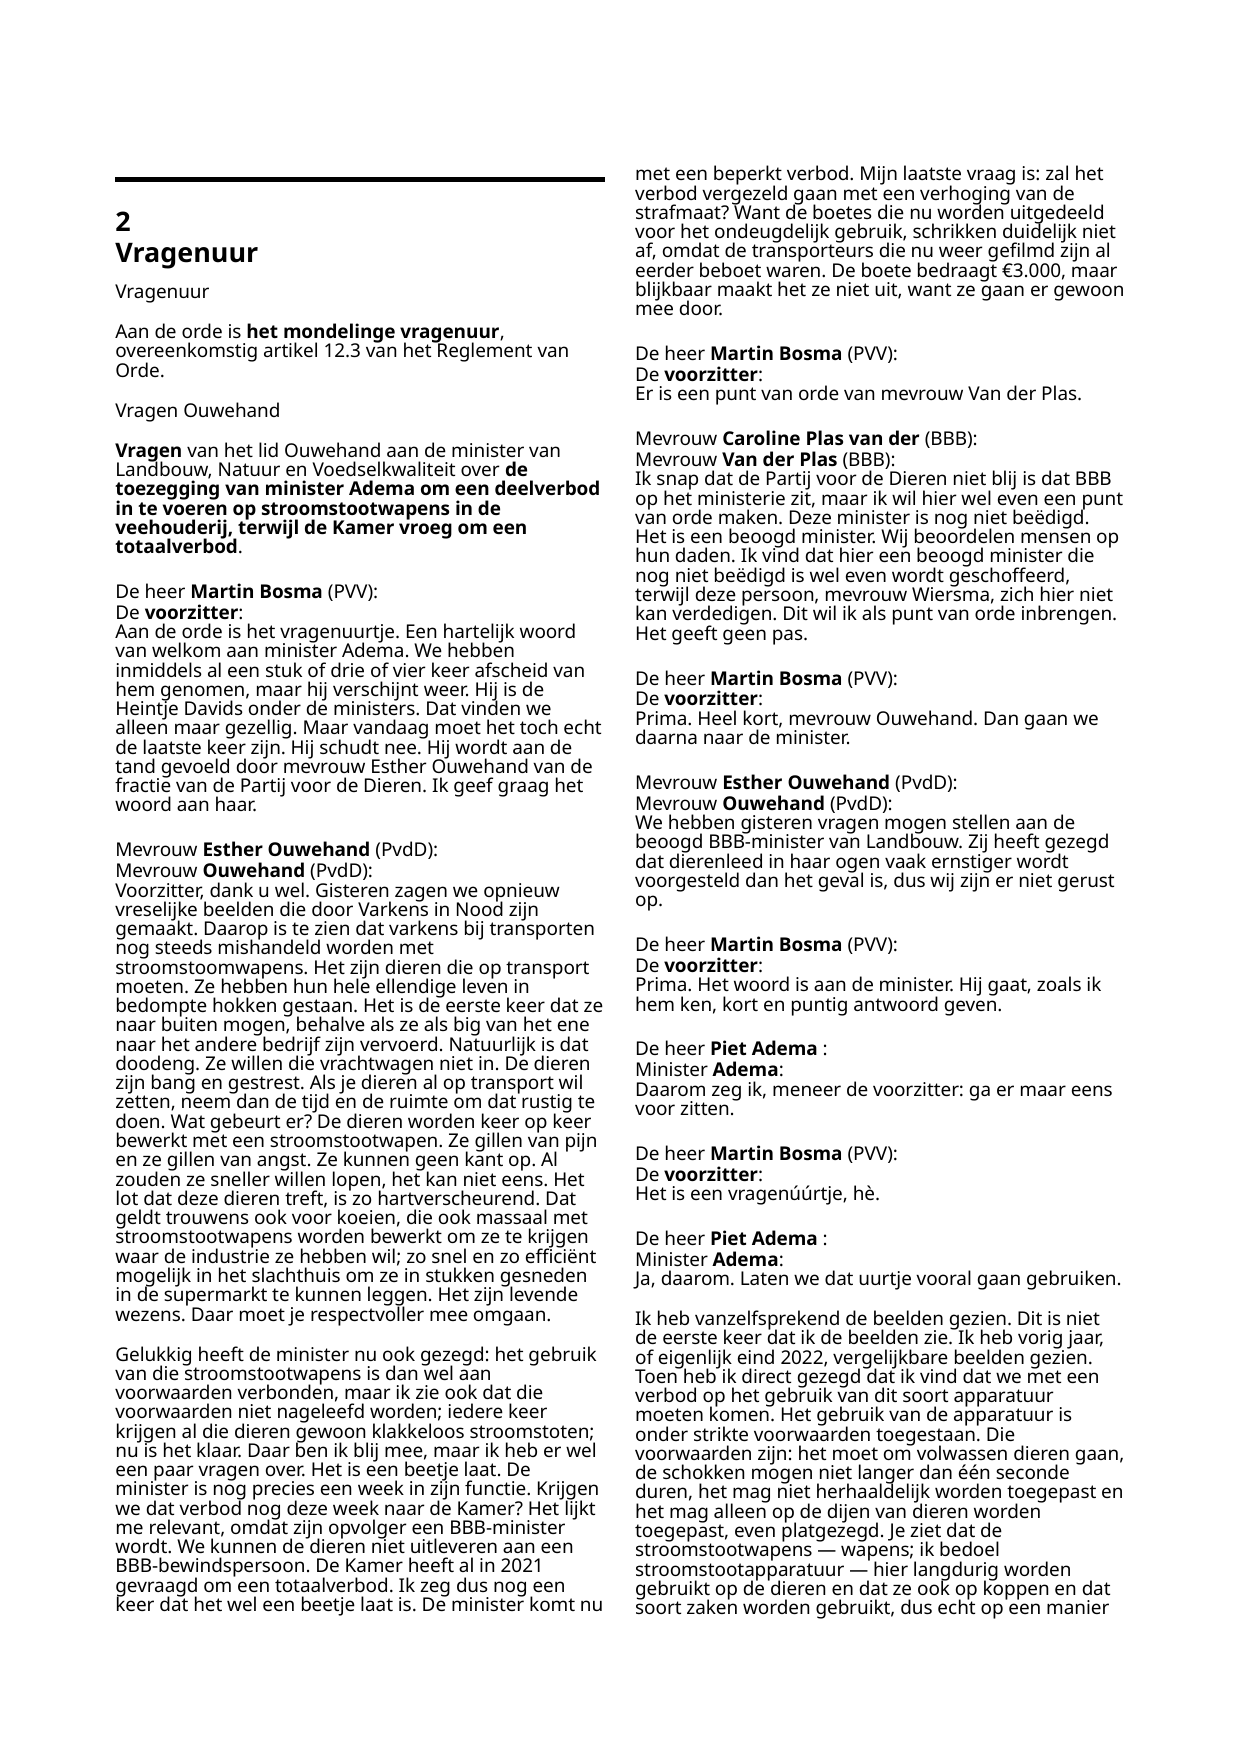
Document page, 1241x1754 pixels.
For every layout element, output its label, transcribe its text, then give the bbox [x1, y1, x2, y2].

text Ik heb vanzelfsprekend de beelden gezien. Dit is niet de eerste keer dat ik de beelden zie. Ik heb vorig jaar, of eigenlijk eind 2022, vergelijkbare beelden gezien. Toen heb ik direct gezegd dat ik vind dat we met een verbod op het gebruik van dit soort apparatuur moeten komen. Het gebruik van de apparatuur is onder strikte voorwaarden toegestaan. Die voorwaarden zijn: het moet om volwassen dieren gaan, de schokken mogen niet langer dan één seconde duren, het mag niet herhaaldelijk worden toegepast en het mag alleen op de dijen van dieren worden toegepast, even platgezegd. Je ziet dat de stroomstootwapens — wapens; ik bedoel stroomstootapparatuur — hier langdurig worden gebruikt op de dieren en dat ze ook op koppen en dat soort zaken worden gebruikt, dus echt op een manier [635, 1310, 1125, 1618]
text Aan de orde is het mondelinge vragenuur, overeenkomstig artikel 12.3 van het Reglement van Orde. [115, 323, 605, 381]
text Mevrouw Esther Ouwehand (PvdD): [115, 837, 605, 862]
text Vragenuur [115, 283, 605, 302]
text Er is een punt van orde van mevrouw Van der Plas. [635, 385, 1125, 404]
text Minister Adema: [635, 1251, 1125, 1270]
text Gelukkig heeft de minister nu ook gezegd: het gebruik van die stroomstootwapens is dan wel aan voorwaarden verbonden, maar ik zie ook dat die voorwaarden niet nageleefd worden; iedere keer krijgen al die dieren gewoon klakkeloos stroomstoten; nu is het klaar. Daar ben ik blij mee, maar ik heb er wel een paar vragen over. Het is een beetje laat. De minister is nog precies een week in zijn functie. Krijgen we dat verbod nog deze week naar de Kamer? Het lijkt me relevant, omdat zijn opvolger een BBB-minister wordt. We kunnen de dieren niet uitleveren aan een BBB-bewindspersoon. De Kamer heeft al in 2021 gevraagd om een totaalverbod. Ik zeg dus nog een keer dat het wel een beetje laat is. De minister komt nu [115, 1346, 605, 1615]
text De voorzitter: [115, 604, 605, 623]
text Het is een vragenúúrtje, hè. [635, 1185, 1125, 1204]
text Aan de orde is het vragenuurtje. Een hartelijk woord van welkom aan minister Adema. We hebben inmiddels al een stuk of drie of vier keer afscheid van hem genomen, maar hij verschijnt weer. Hij is de Heintje Davids onder de ministers. Dat vinden we alleen maar gezellig. Maar vandaag moet het toch echt de laatste keer zijn. Hij schudt nee. Hij wordt aan de tand gevoeld door mevrouw Esther Ouwehand van de fractie van de Partij voor de Dieren. Ik geef graag het woord aan haar. [115, 623, 605, 816]
text Minister Adema: [635, 1061, 1125, 1081]
text De heer Martin Bosma (PVV): [635, 665, 1125, 690]
text De heer Martin Bosma (PVV): [635, 1140, 1125, 1166]
text Mevrouw Ouwehand (PvdD): [635, 795, 1125, 814]
text De heer Martin Bosma (PVV): [635, 931, 1125, 957]
text We hebben gisteren vragen mogen stellen aan de beoogd BBB-minister van Landbouw. Zij heeft gezegd dat dierenleed in haar ogen vaak ernstiger wordt voorgesteld dan het geval is, dus wij zijn er niet gerust op. [635, 814, 1125, 910]
text Mevrouw Van der Plas (BBB): [635, 451, 1125, 470]
text De voorzitter: [635, 366, 1125, 385]
text De heer Martin Bosma (PVV): [115, 578, 605, 604]
text Vragenuur [115, 239, 605, 283]
text Mevrouw Esther Ouwehand (PvdD): [635, 769, 1125, 795]
text De heer Piet Adema : [635, 1225, 1125, 1251]
text Daarom zeg ik, meneer de voorzitter: ga er maar eens voor zitten. [635, 1081, 1125, 1119]
text 2 [115, 203, 605, 239]
text Mevrouw Caroline Plas van der (BBB): [635, 425, 1125, 451]
text De heer Piet Adema : [635, 1036, 1125, 1061]
text De voorzitter: [635, 1166, 1125, 1185]
text Vragen van het lid Ouwehand aan de minister van Landbouw, Natuur en Voedselkwaliteit over de toezegging van minister Adema om een deelverbod in te voeren op stroomstootwapens in de veehouderij, terwijl de Kamer vroeg om een totaalverbod. [115, 442, 605, 557]
text Ik snap dat de Partij voor de Dieren niet blij is dat BBB op het ministerie zit, maar ik wil hier wel even een punt van orde maken. Deze minister is nog niet beëdigd. Het is een beoogd minister. Wij beoordelen mensen op hun daden. Ik vind dat hier een beoogd minister die nog niet beëdigd is wel even wordt geschoffeerd, terwijl deze persoon, mevrouw Wiersma, zich hier niet kan verdedigen. Dit wil ik als punt van orde inbrengen. Het geeft geen pas. [635, 470, 1125, 644]
text Ja, daarom. Laten we dat uurtje vooral gaan gebruiken. [635, 1270, 1125, 1289]
text Prima. Het woord is aan de minister. Hij gaat, zoals ik hem ken, kort en puntig antwoord geven. [635, 976, 1125, 1015]
text Vragen Ouwehand [115, 402, 605, 421]
text met een beperkt verbod. Mijn laatste vraag is: zal het verbod vergezeld gaan met een verhoging van de strafmaat? Want de boetes die nu worden uitgedeeld voor het ondeugdelijk gebruik, schrikken duidelijk niet af, omdat de transporteurs die nu weer gefilmd zijn al eerder beboet waren. De boete bedraagt €3.000, maar blijkbaar maakt het ze niet uit, want ze gaan er gewoon mee door. [635, 165, 1125, 319]
text Mevrouw Ouwehand (PvdD): [115, 862, 605, 882]
text Voorzitter, dank u wel. Gisteren zagen we opnieuw vreselijke beelden die door Varkens in Nood zijn gemaakt. Daarop is te zien dat varkens bij transporten nog steeds mishandeld worden met stroomstoomwapens. Het zijn dieren die op transport moeten. Ze hebben hun hele ellendige leven in bedompte hokken gestaan. Het is de eerste keer dat ze naar buiten mogen, behalve als ze als big van het ene naar het andere bedrijf zijn vervoerd. Natuurlijk is dat doodeng. Ze willen die vrachtwagen niet in. De dieren zijn bang en gestrest. Als je dieren al op transport wil zetten, neem dan de tijd en de ruimte om dat rustig te doen. Wat gebeurt er? De dieren worden keer op keer bewerkt met een stroomstootwapen. Ze gillen van pijn en ze gillen van angst. Ze kunnen geen kant op. Al zouden ze sneller willen lopen, het kan niet eens. Het lot dat deze dieren treft, is zo hartverscheurend. Dat geldt trouwens ook voor koeien, die ook massaal met stroomstootwapens worden bewerkt om ze te krijgen waar de industrie ze hebben wil; zo snel en zo efficiënt mogelijk in het slachthuis om ze in stukken gesneden in de supermarkt te kunnen leggen. Het zijn levende wezens. Daar moet je respectvoller mee omgaan. [115, 882, 605, 1325]
text De voorzitter: [635, 957, 1125, 976]
text De heer Martin Bosma (PVV): [635, 340, 1125, 366]
text De voorzitter: [635, 690, 1125, 710]
text Prima. Heel kort, mevrouw Ouwehand. Dan gaan we daarna naar de minister. [635, 710, 1125, 748]
